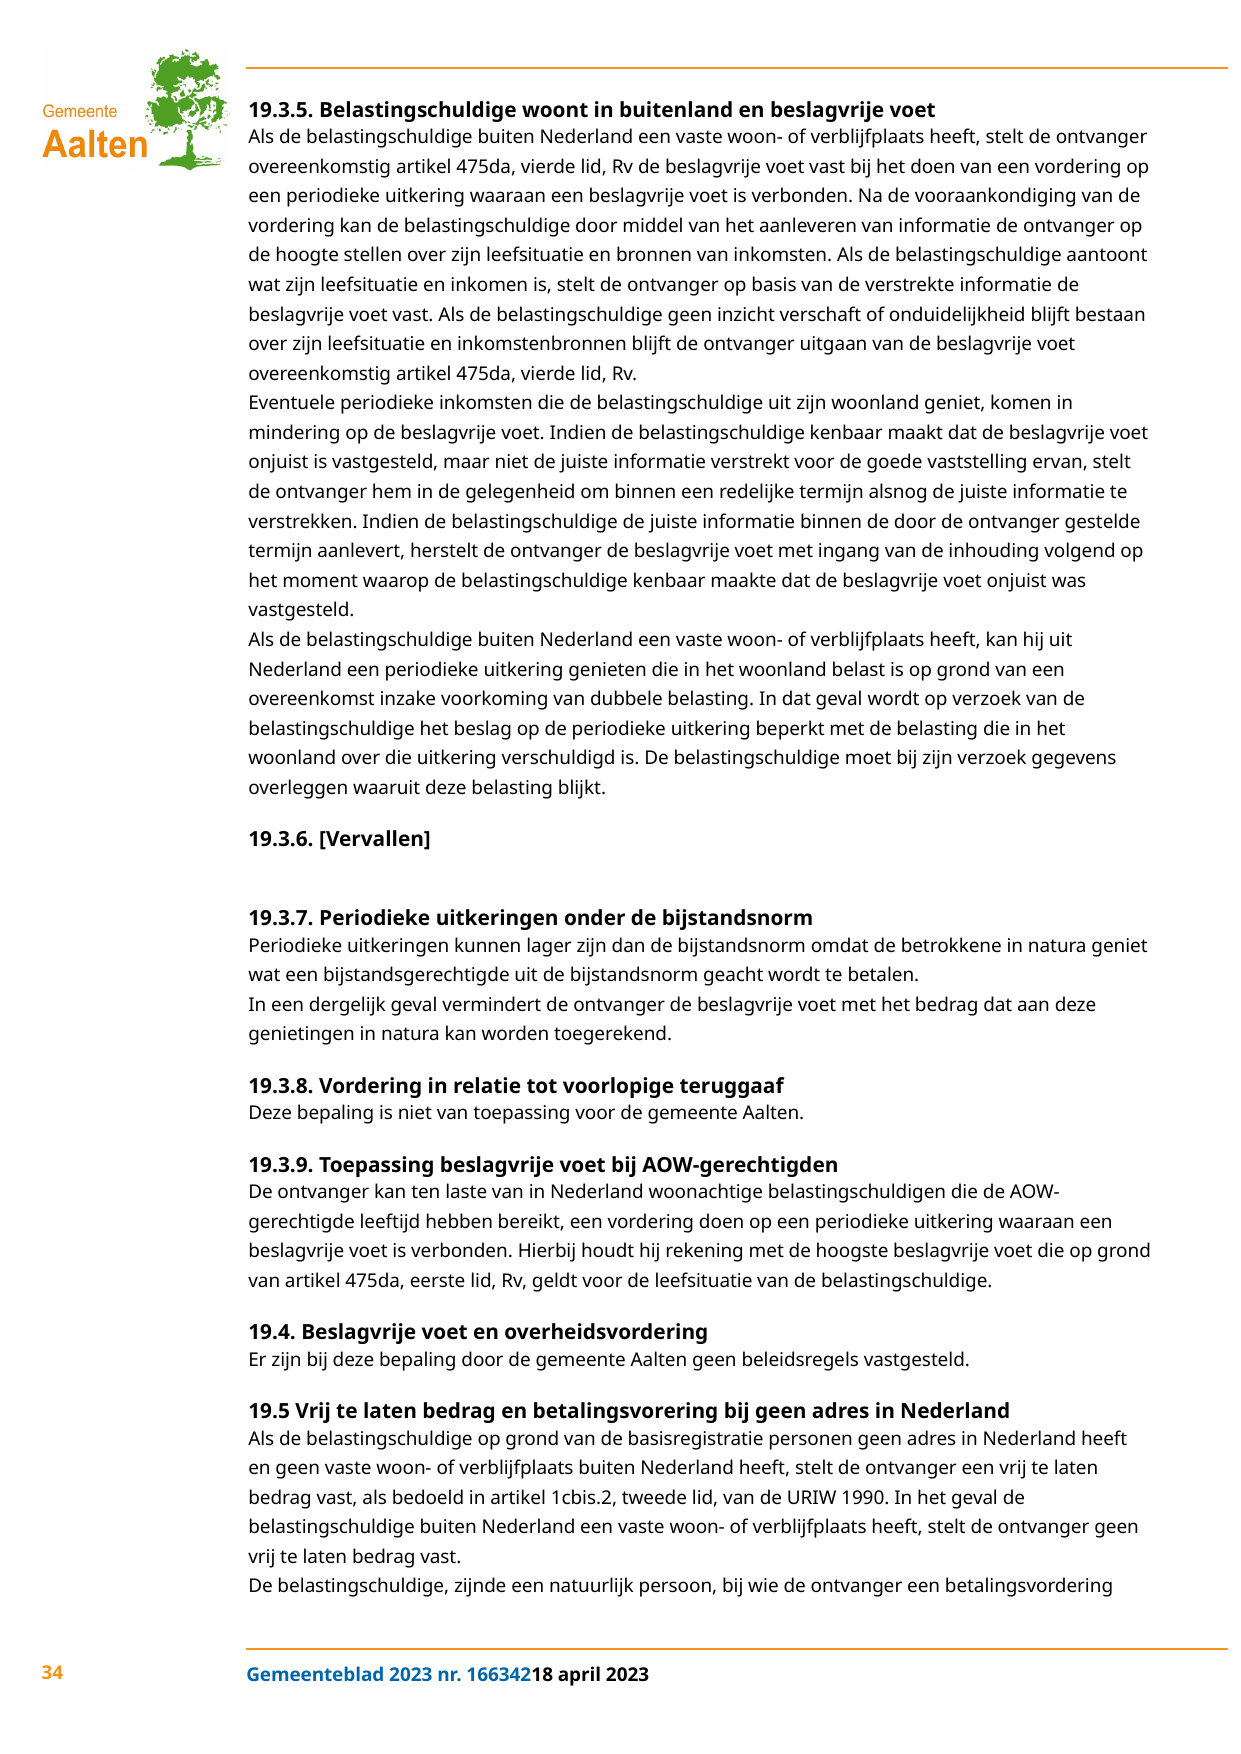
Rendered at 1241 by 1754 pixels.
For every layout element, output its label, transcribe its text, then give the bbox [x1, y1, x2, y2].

text Periodieke uitkeringen kunnen lager zijn dan de bijstandsnorm omdat de betrokkene in natura geniet wat een bijstandsgerechtigde uit de bijstandsnorm geacht wordt te betalen. [248, 932, 1152, 987]
text Deze bepaling is niet van toepassing voor de gemeente Aalten. [248, 1099, 1152, 1125]
text 19.3.6. [Vervallen] [248, 824, 1152, 853]
text Eventuele periodieke inkomsten die de belastingschuldige uit zijn woonland geniet, komen in mindering op de beslagvrije voet. Indien de belastingschuldige kenbaar maakt dat de beslagvrije voet onjuist is vastgesteld, maar niet de juiste informatie verstrekt voor de goede vaststelling ervan, stelt de ontvanger hem in de gelegenheid om binnen een redelijke termijn alsnog de juiste informatie te verstrekken. Indien de belastingschuldige de juiste informatie binnen de door de ontvanger gestelde termijn aanlevert, herstelt de ontvanger de beslagvrije voet met ingang van de inhouding volgend op het moment waarop de belastingschuldige kenbaar maakte dat de beslagvrije voet onjuist was vastgesteld. [248, 389, 1152, 622]
picture [41, 47, 231, 172]
text Als de belastingschuldige buiten Nederland een vaste woon- of verblijfplaats heeft, kan hij uit Nederland een periodieke uitkering genieten die in het woonland belast is op grond van een overeenkomst inzake voorkoming van dubbele belasting. In dat geval wordt op verzoek van de belastingschuldige het beslag op de periodieke uitkering beperkt met de belasting die in het woonland over die uitkering verschuldigd is. De belastingschuldige moet bij zijn verzoek gegevens overleggen waaruit deze belasting blijkt. [248, 626, 1152, 800]
text 19.5 Vrij te laten bedrag en betalingsvorering bij geen adres in Nederland [248, 1396, 1152, 1425]
text 19.4. Beslagvrije voet en overheidsvordering [248, 1317, 1152, 1346]
text 19.3.9. Toepassing beslagvrije voet bij AOW-gerechtigden [248, 1150, 1152, 1178]
text De belastingschuldige, zijnde een natuurlijk persoon, bij wie de ontvanger een betalingsvordering [248, 1573, 1152, 1598]
text 19.3.7. Periodieke uitkeringen onder de bijstandsnorm [248, 903, 1152, 932]
text 19.3.5. Belastingschuldige woont in buitenland en beslagvrije voet [248, 95, 1152, 123]
text De ontvanger kan ten laste van in Nederland woonachtige belastingschuldigen die de AOW-gerechtigde leeftijd hebben bereikt, een vordering doen op een periodieke uitkering waaraan een beslagvrije voet is verbonden. Hierbij houdt hij rekening met de hoogste beslagvrije voet die op grond van artikel 475da, eerste lid, Rv, geldt voor de leefsituatie van de belastingschuldige. [248, 1178, 1152, 1293]
text Als de belastingschuldige op grond van de basisregistratie personen geen adres in Nederland heeft en geen vaste woon- of verblijfplaats buiten Nederland heeft, stelt de ontvanger een vrij te laten bedrag vast, als bedoeld in artikel 1cbis.2, tweede lid, van de URIW 1990. In het geval de belastingschuldige buiten Nederland een vaste woon- of verblijfplaats heeft, stelt de ontvanger geen vrij te laten bedrag vast. [248, 1425, 1152, 1569]
text In een dergelijk geval vermindert de ontvanger de beslagvrije voet met het bedrag dat aan deze genietingen in natura kan worden toegerekend. [248, 991, 1152, 1046]
text Als de belastingschuldige buiten Nederland een vaste woon- of verblijfplaats heeft, stelt de ontvanger overeenkomstig artikel 475da, vierde lid, Rv de beslagvrije voet vast bij het doen van een vordering op een periodieke uitkering waaraan een beslagvrije voet is verbonden. Na de vooraankondiging van de vordering kan de belastingschuldige door middel van het aanleveren van informatie de ontvanger op de hoogte stellen over zijn leefsituatie en bronnen van inkomsten. Als de belastingschuldige aantoont wat zijn leefsituatie en inkomen is, stelt de ontvanger op basis van de verstrekte informatie de beslagvrije voet vast. Als de belastingschuldige geen inzicht verschaft of onduidelijkheid blijft bestaan over zijn leefsituatie en inkomstenbronnen blijft de ontvanger uitgaan van de beslagvrije voet overeenkomstig artikel 475da, vierde lid, Rv. [248, 123, 1152, 386]
text Er zijn bij deze bepaling door de gemeente Aalten geen beleidsregels vastgesteld. [248, 1346, 1152, 1372]
text 19.3.8. Vordering in relatie tot voorlopige teruggaaf [248, 1071, 1152, 1099]
